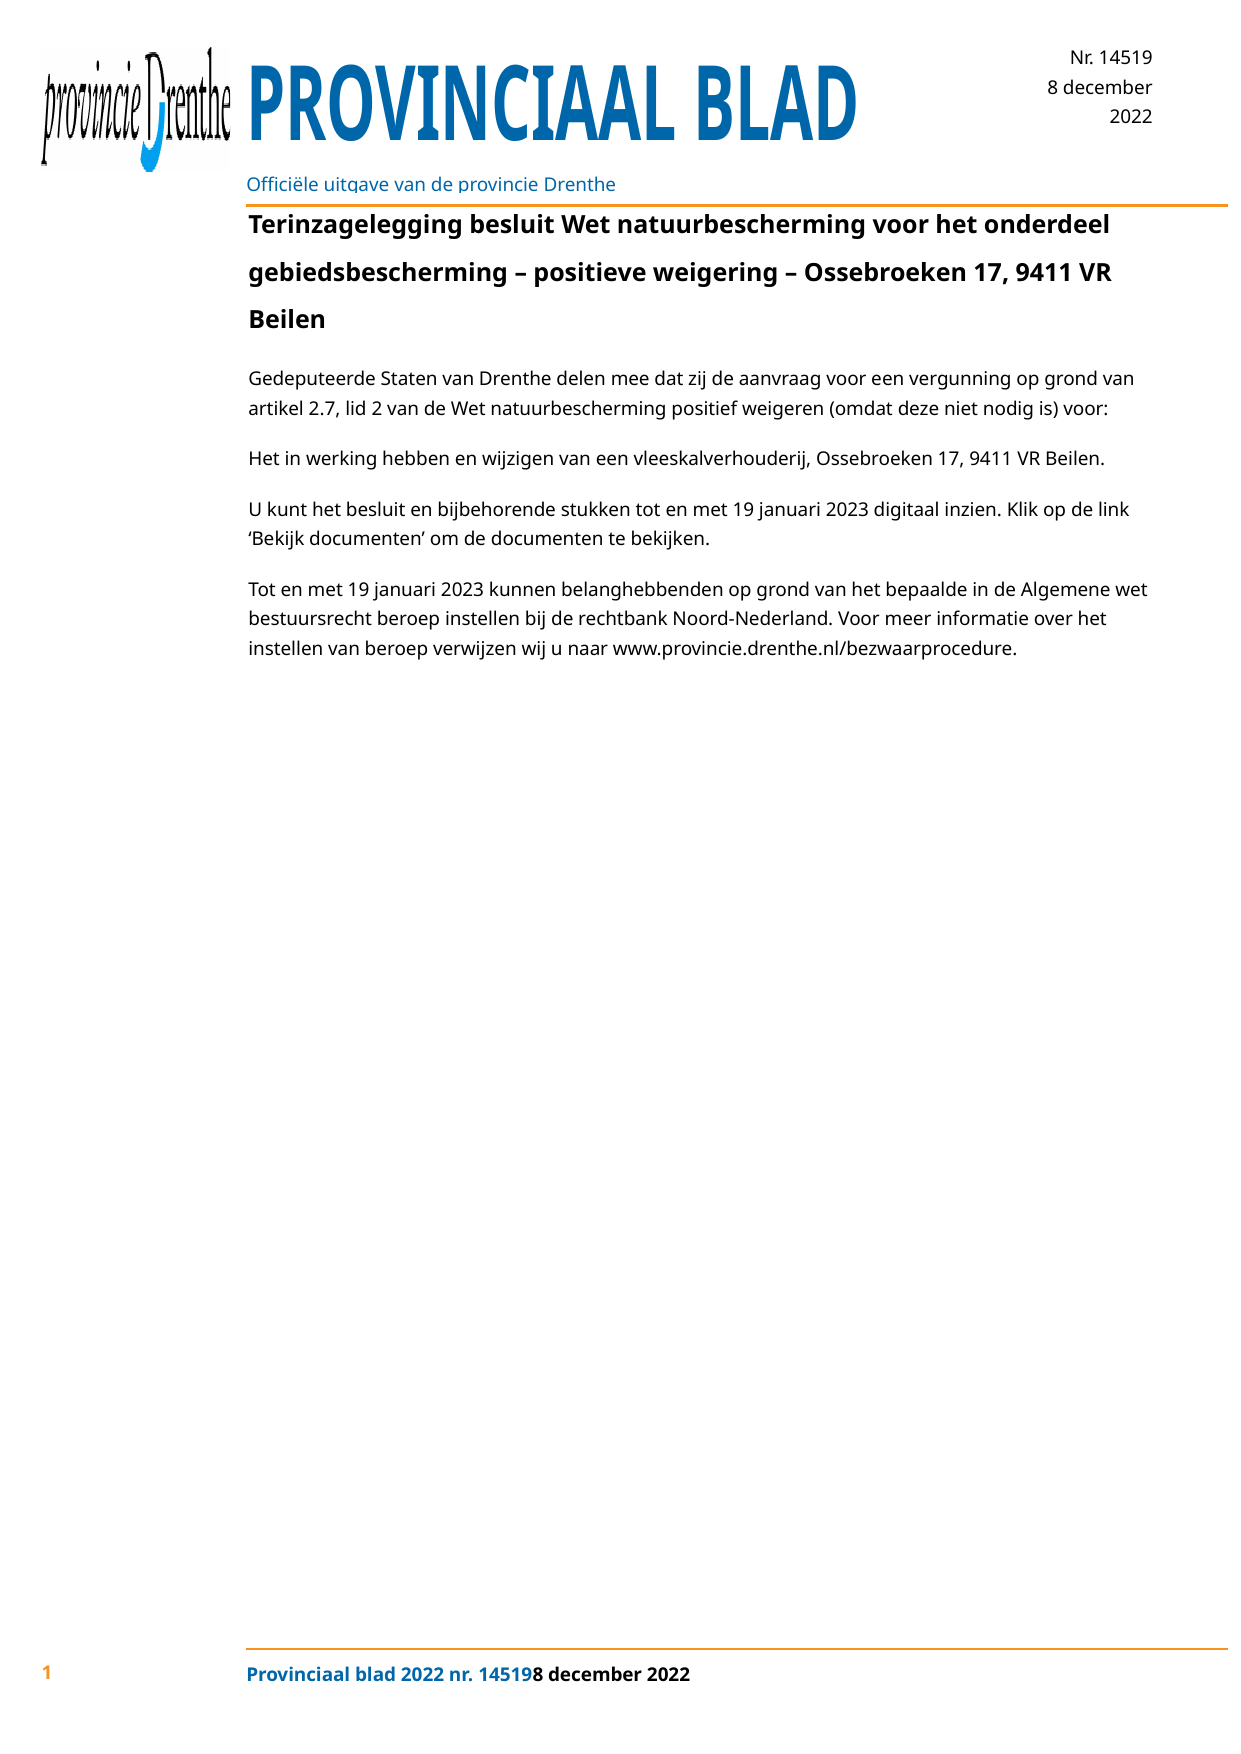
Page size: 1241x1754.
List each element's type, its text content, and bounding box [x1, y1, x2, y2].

text U kunt het besluit en bijbehorende stukken tot en met 19 januari 2023 digitaal inzien. Klik op de link ‘Bekijk documenten’ om de documenten te bekijken. [248, 496, 1152, 551]
text Het in werking hebben en wijzigen van een vleeskalverhouderij, Ossebroeken 17, 9411 VR Beilen. [248, 446, 1152, 471]
picture [41, 47, 231, 172]
text Tot en met 19 januari 2023 kunnen belanghebbenden op grond van het bepaalde in de Algemene wet bestuursrecht beroep instellen bij de rechtbank Noord-Nederland. Voor meer informatie over het instellen van beroep verwijzen wij u naar www.provincie.drenthe.nl/bezwaarprocedure. [248, 576, 1152, 661]
text Gedeputeerde Staten van Drenthe delen mee dat zij de aanvraag voor een vergunning op grond van artikel 2.7, lid 2 van de Wet natuurbescherming positief weigeren (omdat deze niet nodig is) voor: [248, 366, 1152, 421]
text Terinzagelegging besluit Wet natuurbescherming voor het onderdeel gebiedsbescherming – positieve weigering – Ossebroeken 17, 9411 VR Beilen [248, 207, 1152, 336]
